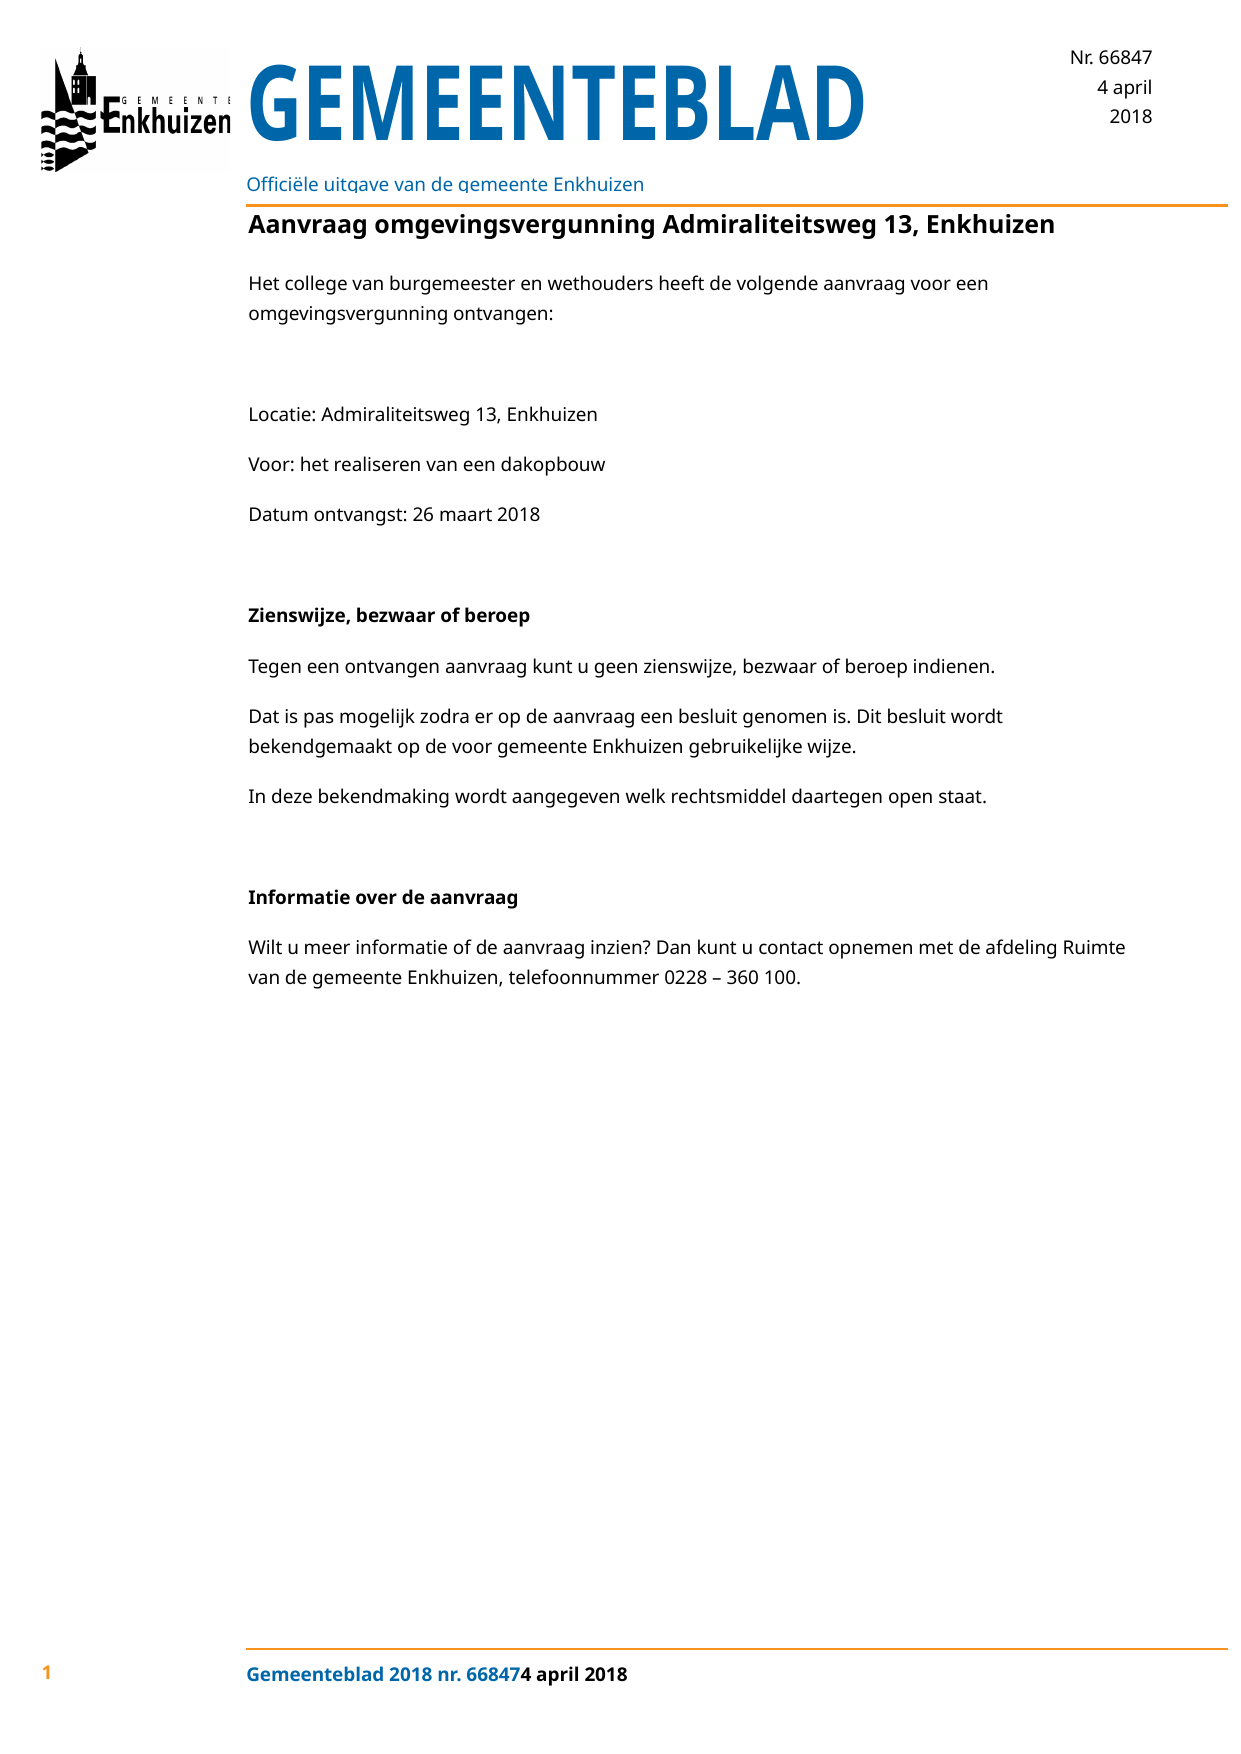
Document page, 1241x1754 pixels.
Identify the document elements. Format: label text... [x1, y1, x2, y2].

text Tegen een ontvangen aanvraag kunt u geen zienswijze, bezwaar of beroep indienen. [248, 653, 1152, 678]
text Voor: het realiseren van een dakopbouw [248, 451, 1152, 477]
text Locatie: Admiraliteitsweg 13, Enkhuizen [248, 401, 1152, 426]
text Datum ontvangst: 26 maart 2018 [248, 502, 1152, 527]
text Aanvraag omgevingsvergunning Admiraliteitsweg 13, Enkhuizen [248, 207, 1152, 241]
text Wilt u meer informatie of de aanvraag inzien? Dan kunt u contact opnemen met de afdeling Ruimte van de gemeente Enkhuizen, telefoonnummer 0228 – 360 100. [248, 934, 1152, 990]
text In deze bekendmaking wordt aangegeven welk rechtsmiddel daartegen open staat. [248, 783, 1152, 809]
text Zienswijze, bezwaar of beroep [248, 602, 1152, 628]
text Het college van burgemeester en wethouders heeft de volgende aanvraag voor een omgevingsvergunning ontvangen: [248, 270, 1152, 326]
text Dat is pas mogelijk zodra er op de aanvraag een besluit genomen is. Dit besluit wordt bekendgemaakt op de voor gemeente Enkhuizen gebruikelijke wijze. [248, 703, 1152, 758]
text Informatie over de aanvraag [248, 884, 1152, 910]
picture [41, 47, 231, 172]
